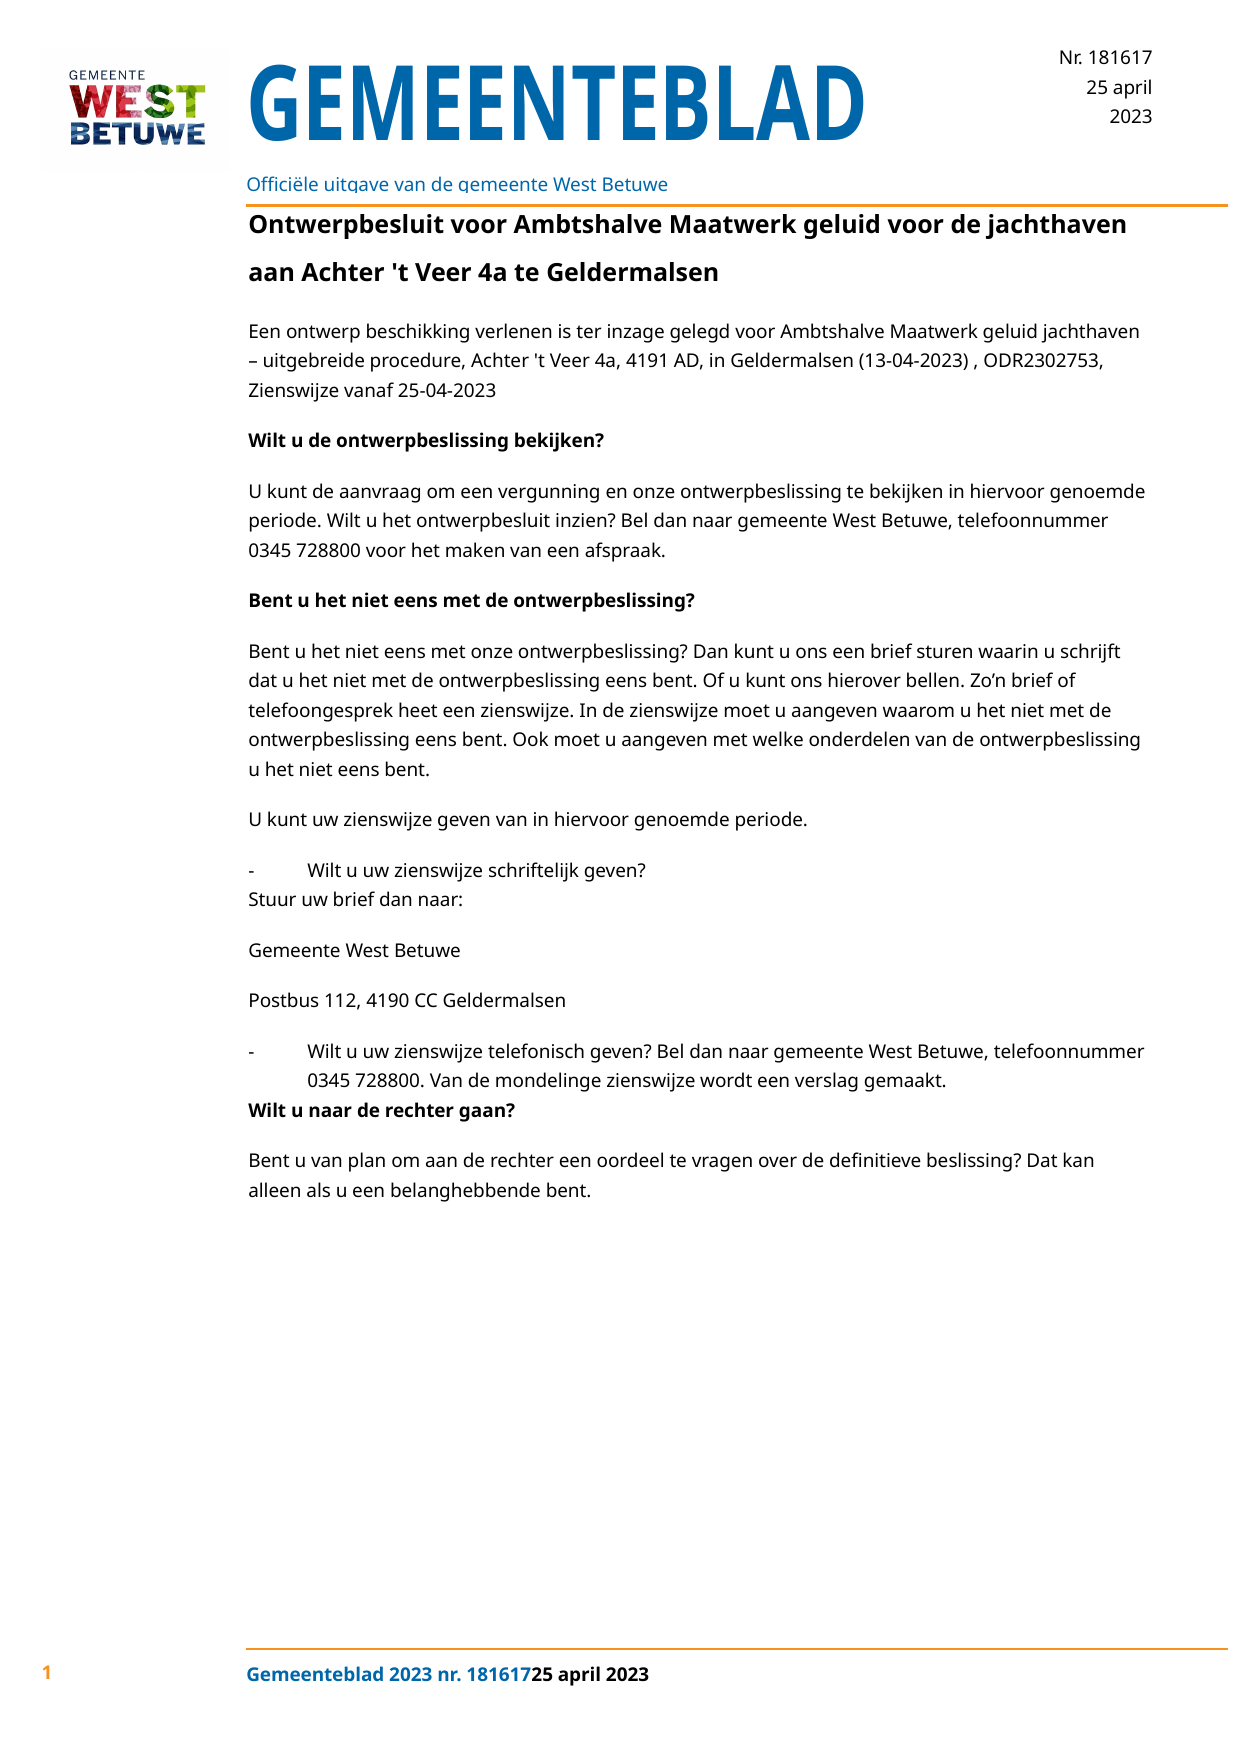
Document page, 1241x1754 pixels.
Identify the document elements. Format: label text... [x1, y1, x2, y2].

text Bent u het niet eens met de ontwerpbeslissing? [248, 587, 1152, 613]
text Wilt u naar de rechter gaan? [248, 1097, 1152, 1123]
text Bent u van plan om aan de rechter een oordeel te vragen over de definitieve beslissing? Dat kan alleen als u een belanghebbende bent. [248, 1147, 1152, 1203]
text Stuur uw brief dan naar: [248, 887, 1152, 912]
list Wilt u uw zienswijze schriftelijk geven? [248, 857, 1152, 883]
text Bent u het niet eens met onze ontwerpbeslissing? Dan kunt u ons een brief sturen waarin u schrijft dat u het niet met de ontwerpbeslissing eens bent. Of u kunt ons hierover bellen. Zo’n brief of telefoongesprek heet een zienswijze. In de zienswijze moet u aangeven waarom u het niet met de ontwerpbeslissing eens bent. Ook moet u aangeven met welke onderdelen van de ontwerpbeslissing u het niet eens bent. [248, 638, 1152, 782]
list Wilt u uw zienswijze telefonisch geven? Bel dan naar gemeente West Betuwe, telefoonnummer 0345 728800. Van de mondelinge zienswijze wordt een verslag gemaakt. [248, 1038, 1152, 1093]
text U kunt uw zienswijze geven van in hiervoor genoemde periode. [248, 807, 1152, 832]
text Ontwerpbesluit voor Ambtshalve Maatwerk geluid voor de jachthaven aan Achter 't Veer 4a te Geldermalsen [248, 207, 1152, 288]
text U kunt de aanvraag om een vergunning en onze ontwerpbeslissing te bekijken in hiervoor genoemde periode. Wilt u het ontwerpbesluit inzien? Bel dan naar gemeente West Betuwe, telefoonnummer 0345 728800 voor het maken van een afspraak. [248, 478, 1152, 563]
text Een ontwerp beschikking verlenen is ter inzage gelegd voor Ambtshalve Maatwerk geluid jachthaven – uitgebreide procedure, Achter 't Veer 4a, 4191 AD, in Geldermalsen (13-04-2023) , ODR2302753, Zienswijze vanaf 25-04-2023 [248, 318, 1152, 403]
text Wilt u de ontwerpbeslissing bekijken? [248, 427, 1152, 453]
text Gemeente West Betuwe [248, 937, 1152, 963]
text Postbus 112, 4190 CC Geldermalsen [248, 987, 1152, 1013]
picture [41, 47, 231, 172]
